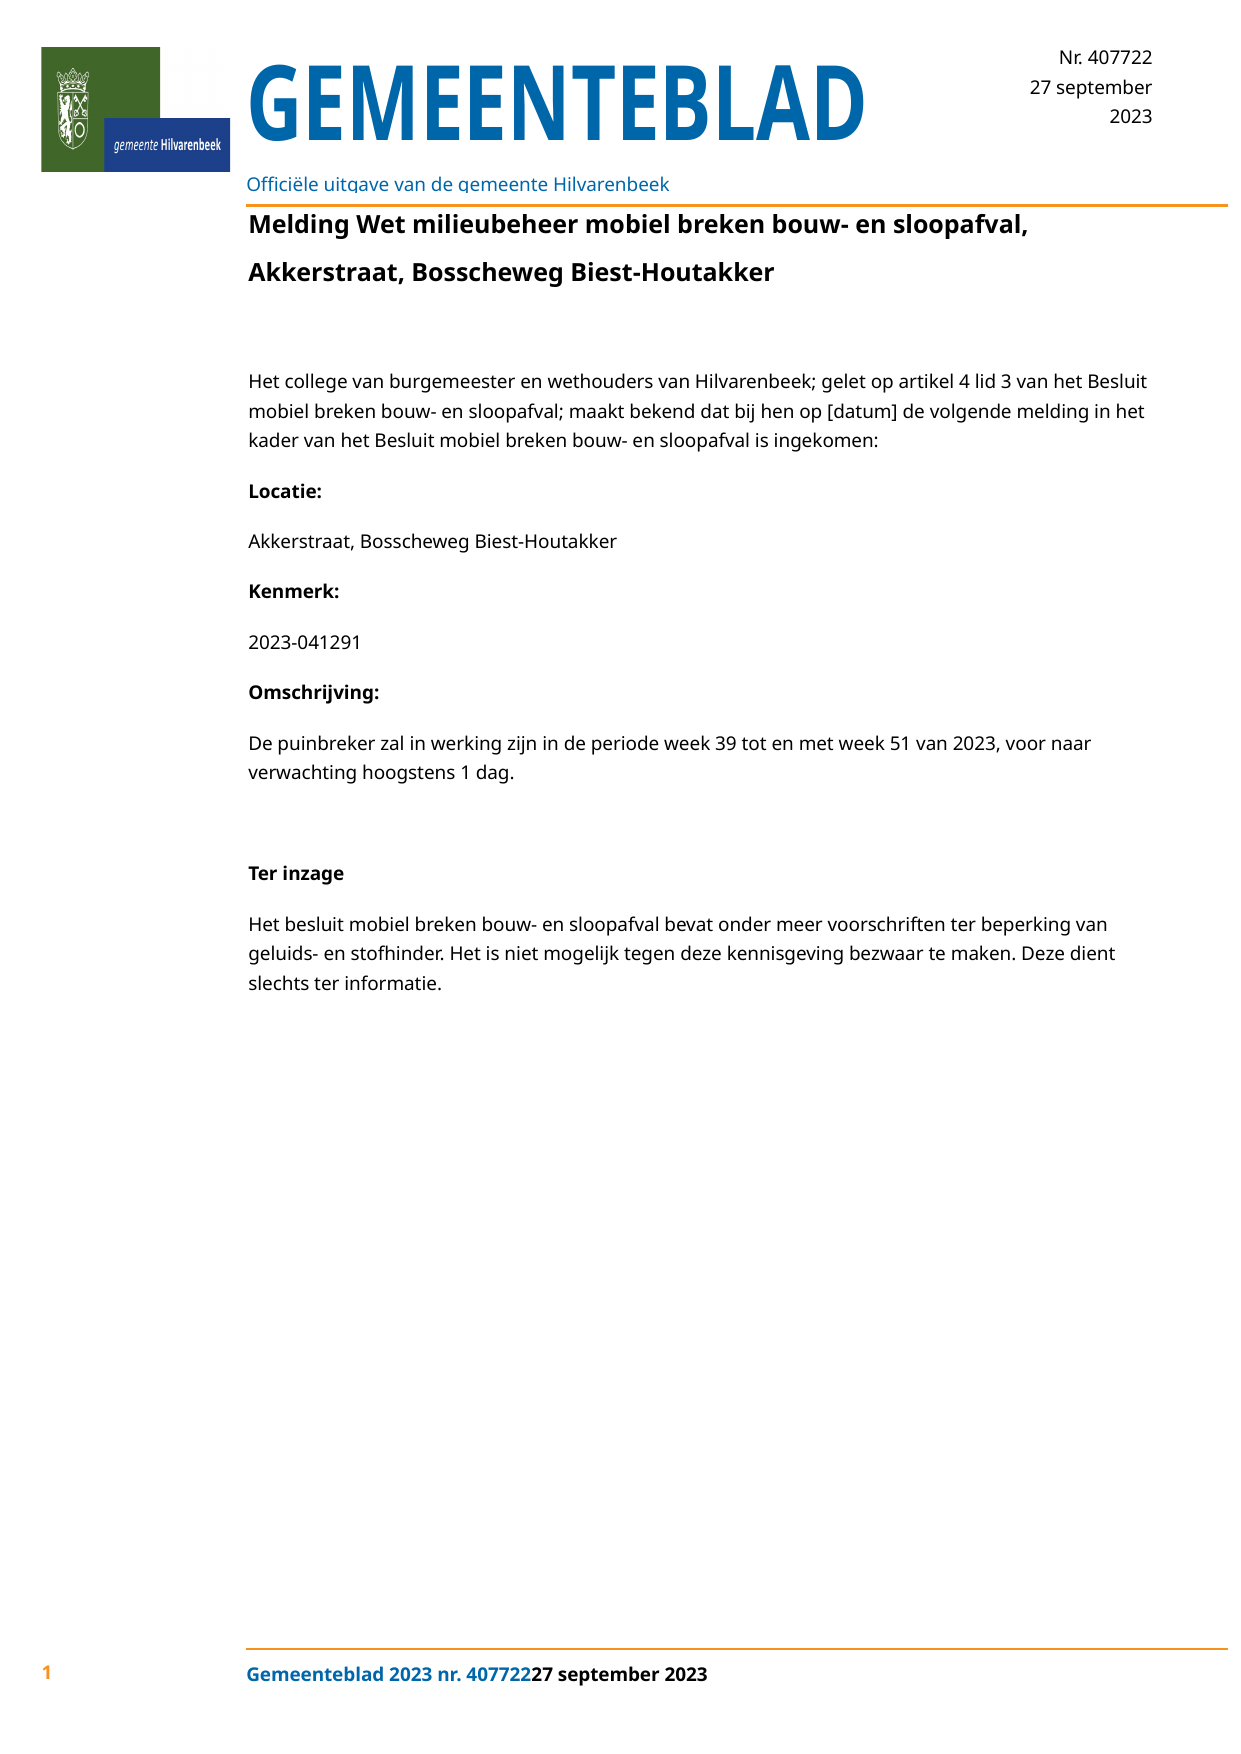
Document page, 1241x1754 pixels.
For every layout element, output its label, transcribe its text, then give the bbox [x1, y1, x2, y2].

text 2023-041291 [248, 629, 1152, 655]
text Locatie: [248, 478, 1152, 504]
text Akkerstraat, Bosscheweg Biest-Houtakker [248, 528, 1152, 554]
text Het college van burgemeester en wethouders van Hilvarenbeek; gelet op artikel 4 lid 3 van het Besluit mobiel breken bouw- en sloopafval; maakt bekend dat bij hen op [datum] de volgende melding in het kader van het Besluit mobiel breken bouw- en sloopafval is ingekomen: [248, 368, 1152, 453]
text De puinbreker zal in werking zijn in de periode week 39 tot en met week 51 van 2023, voor naar verwachting hoogstens 1 dag. [248, 730, 1152, 785]
text Het besluit mobiel breken bouw- en sloopafval bevat onder meer voorschriften ter beperking van geluids- en stofhinder. Het is niet mogelijk tegen deze kennisgeving bezwaar te maken. Deze dient slechts ter informatie. [248, 911, 1152, 996]
text Ter inzage [248, 860, 1152, 886]
picture [41, 47, 231, 172]
text Kenmerk: [248, 579, 1152, 604]
text Omschrijving: [248, 679, 1152, 705]
text Melding Wet milieubeheer mobiel breken bouw- en sloopafval, Akkerstraat, Bosscheweg Biest-Houtakker [248, 207, 1152, 288]
